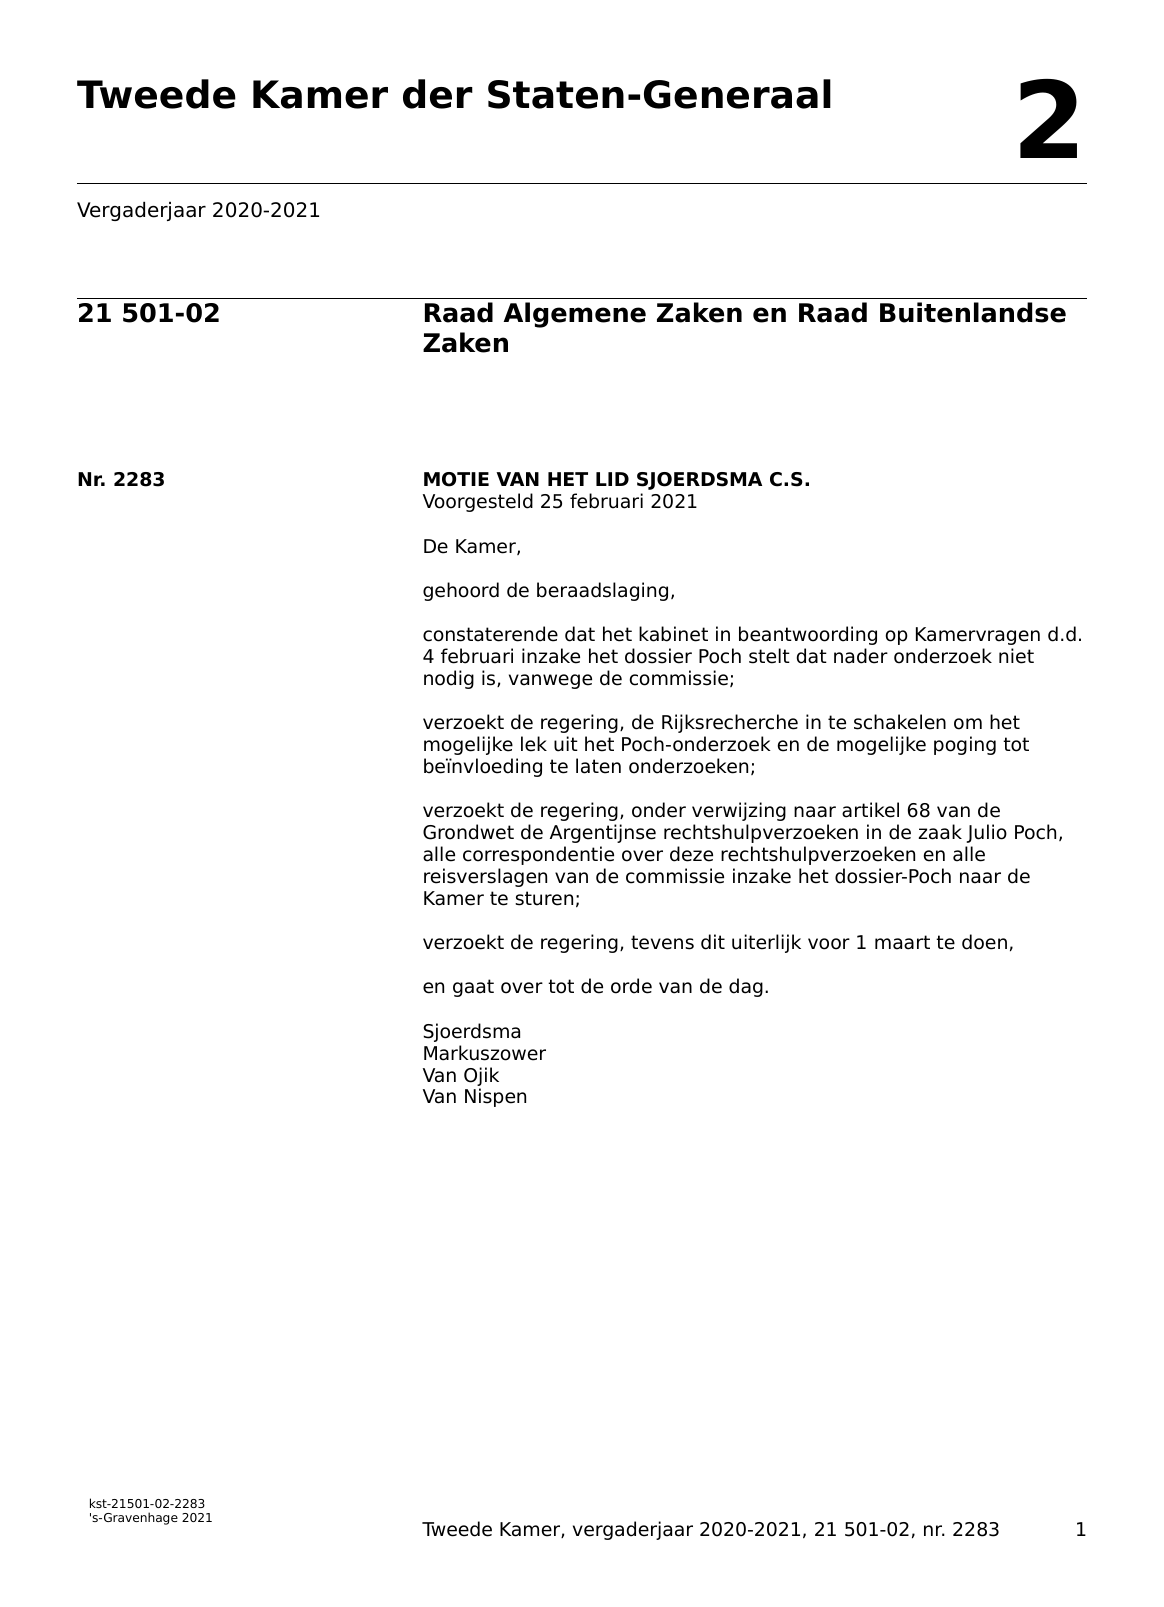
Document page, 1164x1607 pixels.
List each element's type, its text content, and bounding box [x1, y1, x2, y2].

text constaterende dat het kabinet in beantwoording op Kamervragen d.d. 4 februari inzake het dossier Poch stelt dat nader onderzoek niet nodig is, vanwege de commissie; [422, 624, 1087, 690]
text verzoekt de regering, de Rijksrecherche in te schakelen om het mogelijke lek uit het Poch-onderzoek en de mogelijke poging tot beïnvloeding te laten onderzoeken; [422, 712, 1087, 778]
text gehoord de beraadslaging, [422, 580, 1087, 602]
text Voorgesteld 25 februari 2021 [422, 491, 1087, 513]
text Van Nispen [422, 1086, 1087, 1108]
subtitle 21 501-02 Raad Algemene Zaken en Raad Buitenlandse Zaken [77, 299, 1087, 358]
text 's-Gravenhage 2021 [88, 1511, 323, 1525]
text verzoekt de regering, onder verwijzing naar artikel 68 van de Grondwet de Argentijnse rechtshulpverzoeken in de zaak Julio Poch, alle correspondentie over deze rechtshulpverzoeken en alle reisverslagen van de commissie inzake het dossier-Poch naar de Kamer te sturen; [422, 800, 1087, 910]
text Sjoerdsma [422, 1021, 1087, 1042]
table_header Tweede Kamer der Staten-Generaal [77, 59, 886, 183]
text De Kamer, [422, 536, 1087, 557]
text Van Ojik [422, 1064, 1087, 1086]
table_header 2 [886, 59, 1087, 183]
text en gaat over tot de orde van de dag. [422, 976, 1087, 998]
text verzoekt de regering, tevens dit uiterlijk voor 1 maart te doen, [422, 932, 1087, 954]
text Markuszower [422, 1042, 1087, 1064]
text kst-21501-02-2283 [88, 1497, 323, 1511]
subtitle Nr. 2283 MOTIE VAN HET LID SJOERDSMA C.S. [77, 469, 1087, 491]
table_cell Vergaderjaar 2020-2021 [77, 184, 1087, 298]
